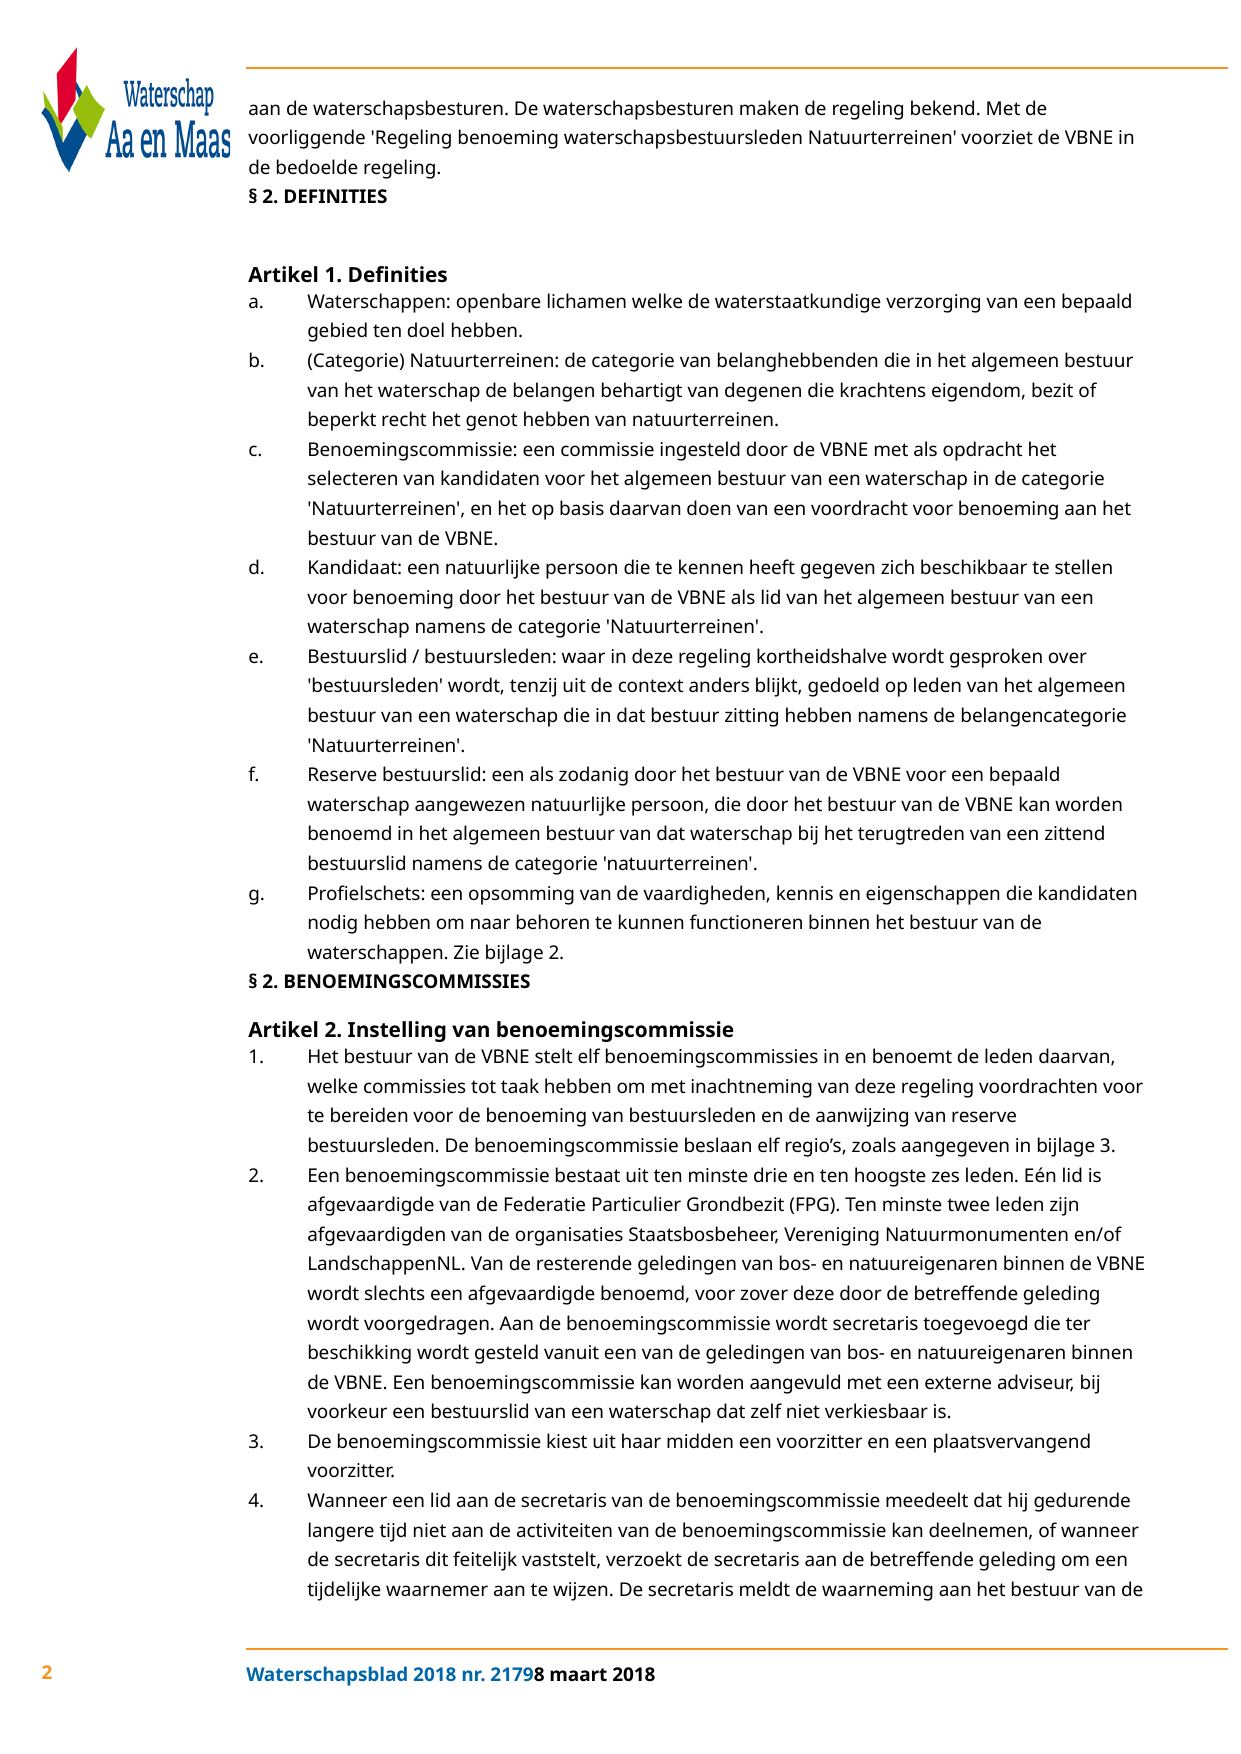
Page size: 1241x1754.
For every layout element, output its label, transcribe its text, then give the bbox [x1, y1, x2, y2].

list (Categorie) Natuurterreinen: de categorie van belanghebbenden die in het algemeen bestuur van het waterschap de belangen behartigt van degenen die krachtens eigendom, bezit of beperkt recht het genot hebben van natuurterreinen. [248, 347, 1152, 432]
list Profielschets: een opsomming van de vaardigheden, kennis en eigenschappen die kandidaten nodig hebben om naar behoren te kunnen functioneren binnen het bestuur van de waterschappen. Zie bijlage 2. [248, 880, 1152, 965]
list Een benoemingscommissie bestaat uit ten minste drie en ten hoogste zes leden. Eén lid is afgevaardigde van de Federatie Particulier Grondbezit (FPG). Ten minste twee leden zijn afgevaardigden van de organisaties Staatsbosbeheer, Vereniging Natuurmonumenten en/of LandschappenNL. Van de resterende geledingen van bos- en natuureigenaren binnen de VBNE wordt slechts een afgevaardigde benoemd, voor zover deze door de betreffende geleding wordt voorgedragen. Aan de benoemingscommissie wordt secretaris toegevoegd die ter beschikking wordt gesteld vanuit een van de geledingen van bos- en natuureigenaren binnen de VBNE. Een benoemingscommissie kan worden aangevuld met een externe adviseur, bij voorkeur een bestuurslid van een waterschap dat zelf niet verkiesbaar is. [248, 1162, 1152, 1424]
list Waterschappen: openbare lichamen welke de waterstaatkundige verzorging van een bepaald gebied ten doel hebben. [248, 288, 1152, 343]
text Artikel 2. Instelling van benoemingscommissie [248, 1015, 1152, 1043]
list Wanneer een lid aan de secretaris van de benoemingscommissie meedeelt dat hij gedurende langere tijd niet aan de activiteiten van de benoemingscommissie kan deelnemen, of wanneer de secretaris dit feitelijk vaststelt, verzoekt de secretaris aan de betreffende geleding om een tijdelijke waarnemer aan te wijzen. De secretaris meldt de waarneming aan het bestuur van de [248, 1487, 1152, 1602]
list Benoemingscommissie: een commissie ingesteld door de VBNE met als opdracht het selecteren van kandidaten voor het algemeen bestuur van een waterschap in de categorie 'Natuurterreinen', en het op basis daarvan doen van een voordracht voor benoeming aan het bestuur van de VBNE. [248, 436, 1152, 551]
list Kandidaat: een natuurlijke persoon die te kennen heeft gegeven zich beschikbaar te stellen voor benoeming door het bestuur van de VBNE als lid van het algemeen bestuur van een waterschap namens de categorie 'Natuurterreinen'. [248, 554, 1152, 639]
list De benoemingscommissie kiest uit haar midden een voorzitter en een plaatsvervangend voorzitter. [248, 1428, 1152, 1483]
list Bestuurslid / bestuursleden: waar in deze regeling kortheidshalve wordt gesproken over 'bestuursleden' wordt, tenzij uit de context anders blijkt, gedoeld op leden van het algemeen bestuur van een waterschap die in dat bestuur zitting hebben namens de belangencategorie 'Natuurterreinen'. [248, 643, 1152, 758]
text § 2. DEFINITIES [248, 183, 1152, 209]
text Artikel 1. Definities [248, 260, 1152, 288]
text § 2. BENOEMINGSCOMMISSIES [248, 968, 1152, 994]
list Reserve bestuurslid: een als zodanig door het bestuur van de VBNE voor een bepaald waterschap aangewezen natuurlijke persoon, die door het bestuur van de VBNE kan worden benoemd in het algemeen bestuur van dat waterschap bij het terugtreden van een zittend bestuurslid namens de categorie 'natuurterreinen'. [248, 761, 1152, 876]
text aan de waterschapsbesturen. De waterschapsbesturen maken de regeling bekend. Met de voorliggende 'Regeling benoeming waterschapsbestuursleden Natuurterreinen' voorziet de VBNE in de bedoelde regeling. [248, 95, 1152, 180]
picture [41, 47, 231, 172]
list Het bestuur van de VBNE stelt elf benoemingscommissies in en benoemt de leden daarvan, welke commissies tot taak hebben om met inachtneming van deze regeling voordrachten voor te bereiden voor de benoeming van bestuursleden en de aanwijzing van reserve bestuursleden. De benoemingscommissie beslaan elf regio’s, zoals aangegeven in bijlage 3. [248, 1043, 1152, 1158]
